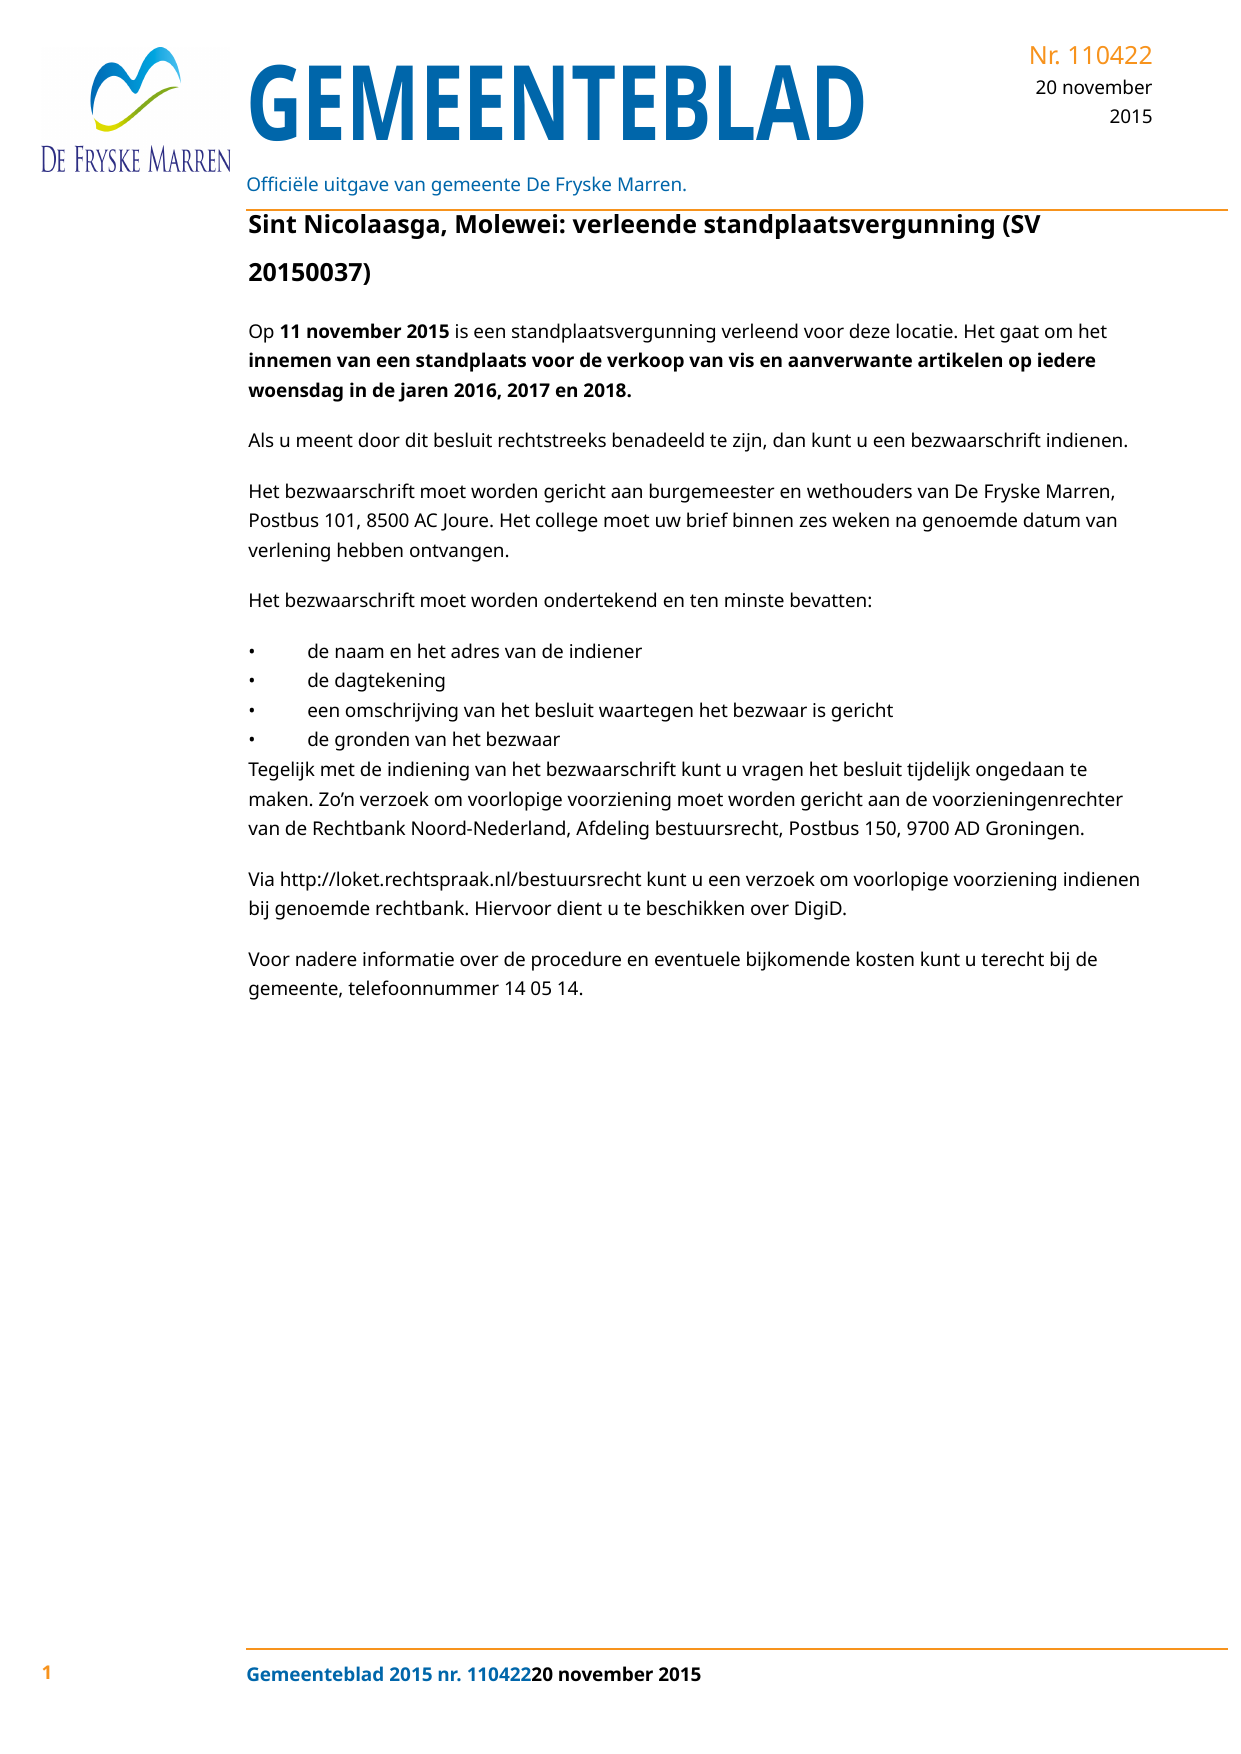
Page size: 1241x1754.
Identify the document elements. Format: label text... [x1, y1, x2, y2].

text Op 11 november 2015 is een standplaatsvergunning verleend voor deze locatie. Het gaat om het innemen van een standplaats voor de verkoop van vis en aanverwante artikelen op iedere woensdag in de jaren 2016, 2017 en 2018. [248, 318, 1152, 403]
list een omschrijving van het besluit waartegen het bezwaar is gericht [248, 697, 1152, 723]
text Het bezwaarschrift moet worden ondertekend en ten minste bevatten: [248, 587, 1152, 613]
list de naam en het adres van de indiener [248, 638, 1152, 664]
text Sint Nicolaasga, Molewei: verleende standplaatsvergunning (SV 20150037) [248, 211, 1152, 288]
picture [41, 47, 231, 172]
text Voor nadere informatie over de procedure en eventuele bijkomende kosten kunt u terecht bij de gemeente, telefoonnummer 14 05 14. [248, 946, 1152, 1001]
text Tegelijk met de indiening van het bezwaarschrift kunt u vragen het besluit tijdelijk ongedaan te maken. Zo’n verzoek om voorlopige voorziening moet worden gericht aan de voorzieningenrechter van de Rechtbank Noord-Nederland, Afdeling bestuursrecht, Postbus 150, 9700 AD Groningen. [248, 756, 1152, 841]
list de dagtekening [248, 667, 1152, 693]
text Het bezwaarschrift moet worden gericht aan burgemeester en wethouders van De Fryske Marren, Postbus 101, 8500 AC Joure. Het college moet uw brief binnen zes weken na genoemde datum van verlening hebben ontvangen. [248, 478, 1152, 563]
text Als u meent door dit besluit rechtstreeks benadeeld te zijn, dan kunt u een bezwaarschrift indienen. [248, 427, 1152, 453]
list de gronden van het bezwaar [248, 727, 1152, 752]
text Via http://loket.rechtspraak.nl/bestuursrecht kunt u een verzoek om voorlopige voorziening indienen bij genoemde rechtbank. Hiervoor dient u te beschikken over DigiD. [248, 866, 1152, 921]
